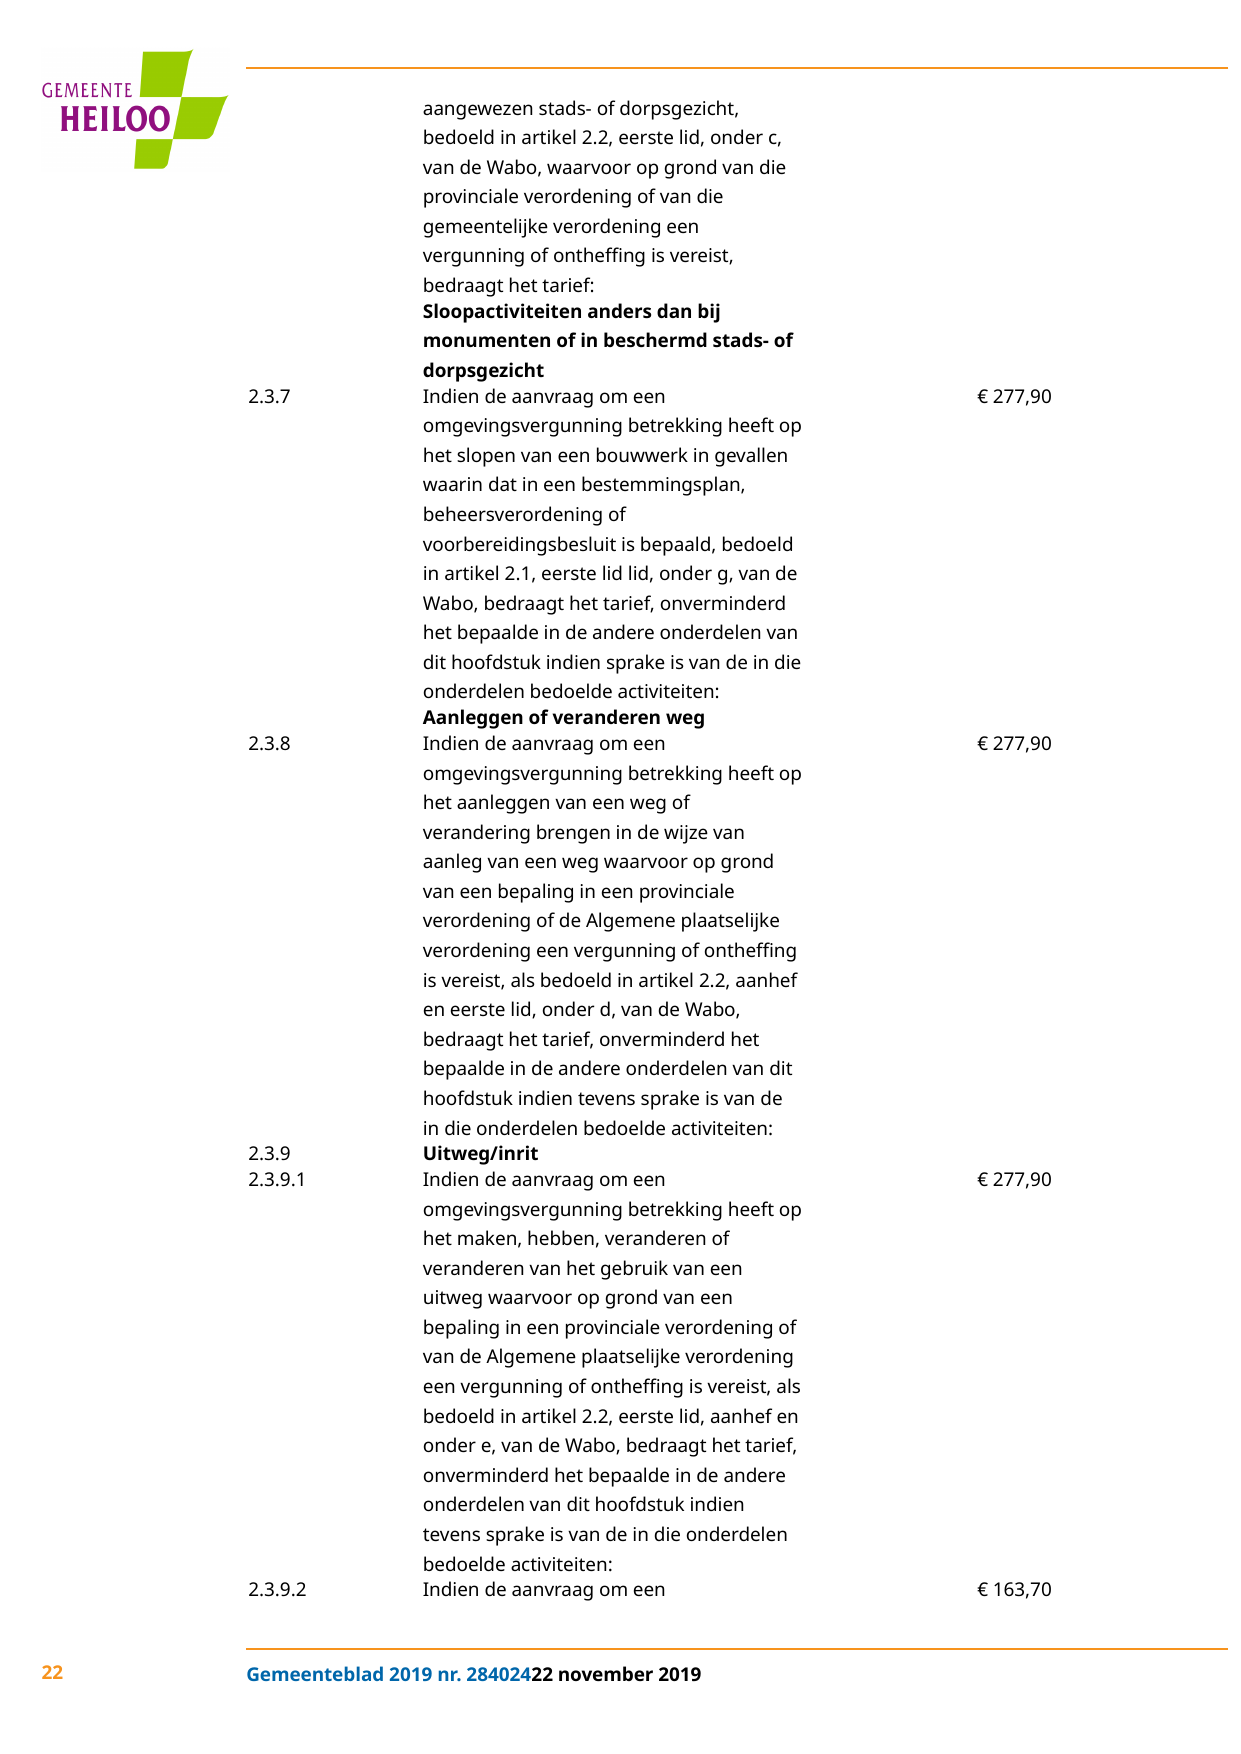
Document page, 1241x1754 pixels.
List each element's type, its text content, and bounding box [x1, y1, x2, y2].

table_cell Sloopactiviteiten anders dan bij monumenten of in beschermd stads- of dorpsgezicht [423, 298, 802, 383]
table_cell € 277,90 [977, 1166, 1152, 1577]
table_cell 2.3.8 [248, 730, 423, 1141]
table_cell 2.3.7 [248, 383, 423, 704]
table_cell Uitweg/inrit [423, 1141, 802, 1166]
table_cell aangewezen stads- of dorpsgezicht, bedoeld in artikel 2.2, eerste lid, onder c, van de Wabo, waarvoor op grond van die provinciale verordening of van die gemeentelijke verordening een vergunning of ontheffing is vereist, bedraagt het tarief: [423, 95, 802, 298]
table_cell Indien de aanvraag om een omgevingsvergunning betrekking heeft op het maken, hebben, veranderen of veranderen van het gebruik van een uitweg waarvoor op grond van een bepaling in een provinciale verordening of van de Algemene plaatselijke verordening een vergunning of ontheffing is vereist, als bedoeld in artikel 2.2, eerste lid, aanhef en onder e, van de Wabo, bedraagt het tarief, onverminderd het bepaalde in de andere onderdelen van dit hoofdstuk indien tevens sprake is van de in die onderdelen bedoelde activiteiten: [423, 1166, 802, 1577]
table_cell Indien de aanvraag om een omgevingsvergunning betrekking heeft op het slopen van een bouwwerk in gevallen waarin dat in een bestemmingsplan, beheersverordening of voorbereidingsbesluit is bepaald, bedoeld in artikel 2.1, eerste lid lid, onder g, van de Wabo, bedraagt het tarief, onverminderd het bepaalde in de andere onderdelen van dit hoofdstuk indien sprake is van de in die onderdelen bedoelde activiteiten: [423, 383, 802, 704]
table_cell [802, 298, 977, 383]
table_cell [802, 383, 977, 704]
table_cell [802, 1166, 977, 1577]
table_cell [802, 705, 977, 730]
table_cell [802, 1577, 977, 1602]
picture [41, 47, 231, 172]
table_cell € 277,90 [977, 730, 1152, 1141]
table_cell Aanleggen of veranderen weg [423, 705, 802, 730]
table_cell [248, 95, 423, 298]
table_cell [802, 95, 977, 298]
table_cell 2.3.9.1 [248, 1166, 423, 1577]
table_cell [802, 730, 977, 1141]
table_cell € 163,70 [977, 1577, 1152, 1602]
table_cell [248, 298, 423, 383]
table_cell [977, 95, 1152, 298]
table_cell [248, 705, 423, 730]
table_cell Indien de aanvraag om een [423, 1577, 802, 1602]
table_cell Indien de aanvraag om een omgevingsvergunning betrekking heeft op het aanleggen van een weg of verandering brengen in de wijze van aanleg van een weg waarvoor op grond van een bepaling in een provinciale verordening of de Algemene plaatselijke verordening een vergunning of ontheffing is vereist, als bedoeld in artikel 2.2, aanhef en eerste lid, onder d, van de Wabo, bedraagt het tarief, onverminderd het bepaalde in de andere onderdelen van dit hoofdstuk indien tevens sprake is van de in die onderdelen bedoelde activiteiten: [423, 730, 802, 1141]
table_cell [977, 298, 1152, 383]
table_cell [977, 1141, 1152, 1166]
table_cell 2.3.9.2 [248, 1577, 423, 1602]
table_cell 2.3.9 [248, 1141, 423, 1166]
table_cell € 277,90 [977, 383, 1152, 704]
table_cell [977, 705, 1152, 730]
table_cell [802, 1141, 977, 1166]
